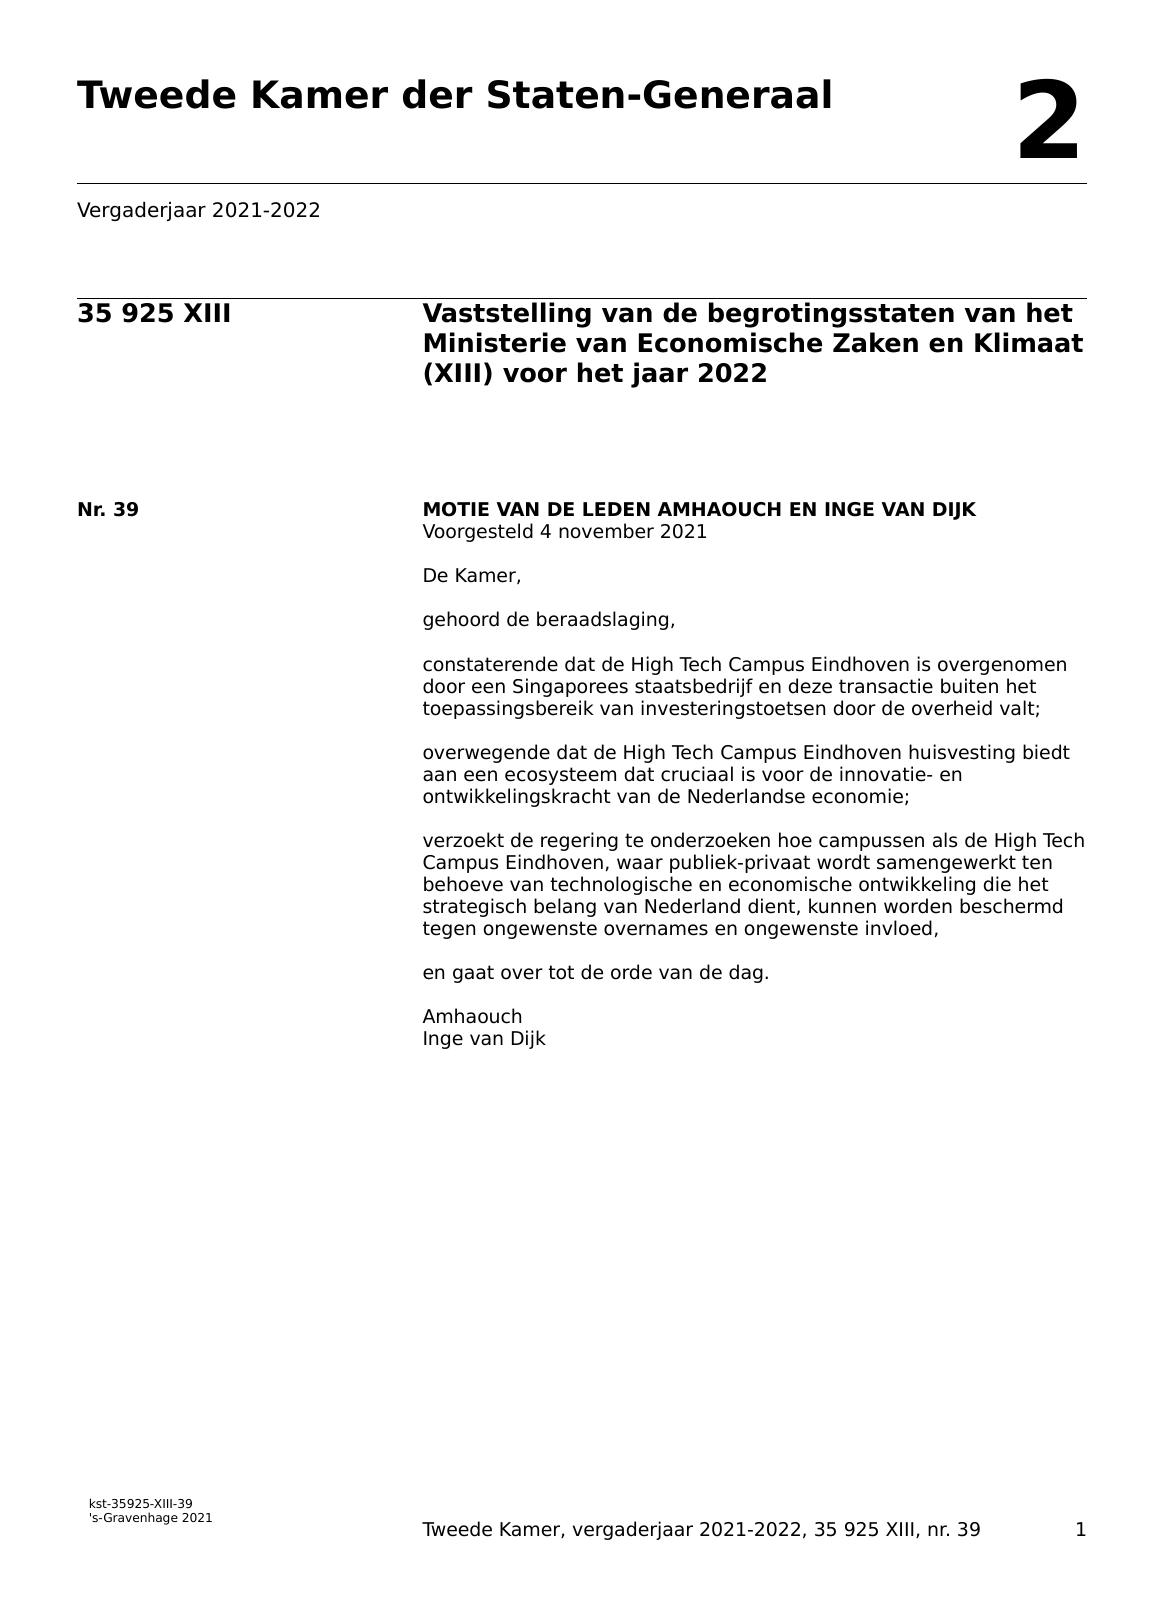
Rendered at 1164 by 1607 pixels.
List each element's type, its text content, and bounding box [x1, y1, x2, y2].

subtitle 35 925 XIII Vaststelling van de begrotingsstaten van het Ministerie van Economische Zaken en Klimaat (XIII) voor het jaar 2022 [77, 299, 1087, 388]
text Amhaouch [422, 1006, 1087, 1028]
text De Kamer, [422, 565, 1087, 587]
text 's-Gravenhage 2021 [88, 1511, 323, 1525]
subtitle Nr. 39 MOTIE VAN DE LEDEN AMHAOUCH EN INGE VAN DIJK [77, 499, 1087, 521]
table_header 2 [886, 59, 1087, 183]
text Voorgesteld 4 november 2021 [422, 521, 1087, 543]
table_cell Vergaderjaar 2021-2022 [77, 184, 1087, 298]
table_header Tweede Kamer der Staten-Generaal [77, 59, 886, 183]
text verzoekt de regering te onderzoeken hoe campussen als de High Tech Campus Eindhoven, waar publiek-privaat wordt samengewerkt ten behoeve van technologische en economische ontwikkeling die het strategisch belang van Nederland dient, kunnen worden beschermd tegen ongewenste overnames en ongewenste invloed, [422, 830, 1087, 940]
text overwegende dat de High Tech Campus Eindhoven huisvesting biedt aan een ecosysteem dat cruciaal is voor de innovatie- en ontwikkelingskracht van de Nederlandse economie; [422, 742, 1087, 808]
text Inge van Dijk [422, 1028, 1087, 1050]
text kst-35925-XIII-39 [88, 1497, 323, 1511]
text gehoord de beraadslaging, [422, 609, 1087, 631]
text en gaat over tot de orde van de dag. [422, 962, 1087, 984]
text constaterende dat de High Tech Campus Eindhoven is overgenomen door een Singaporees staatsbedrijf en deze transactie buiten het toepassingsbereik van investeringstoetsen door de overheid valt; [422, 653, 1087, 719]
